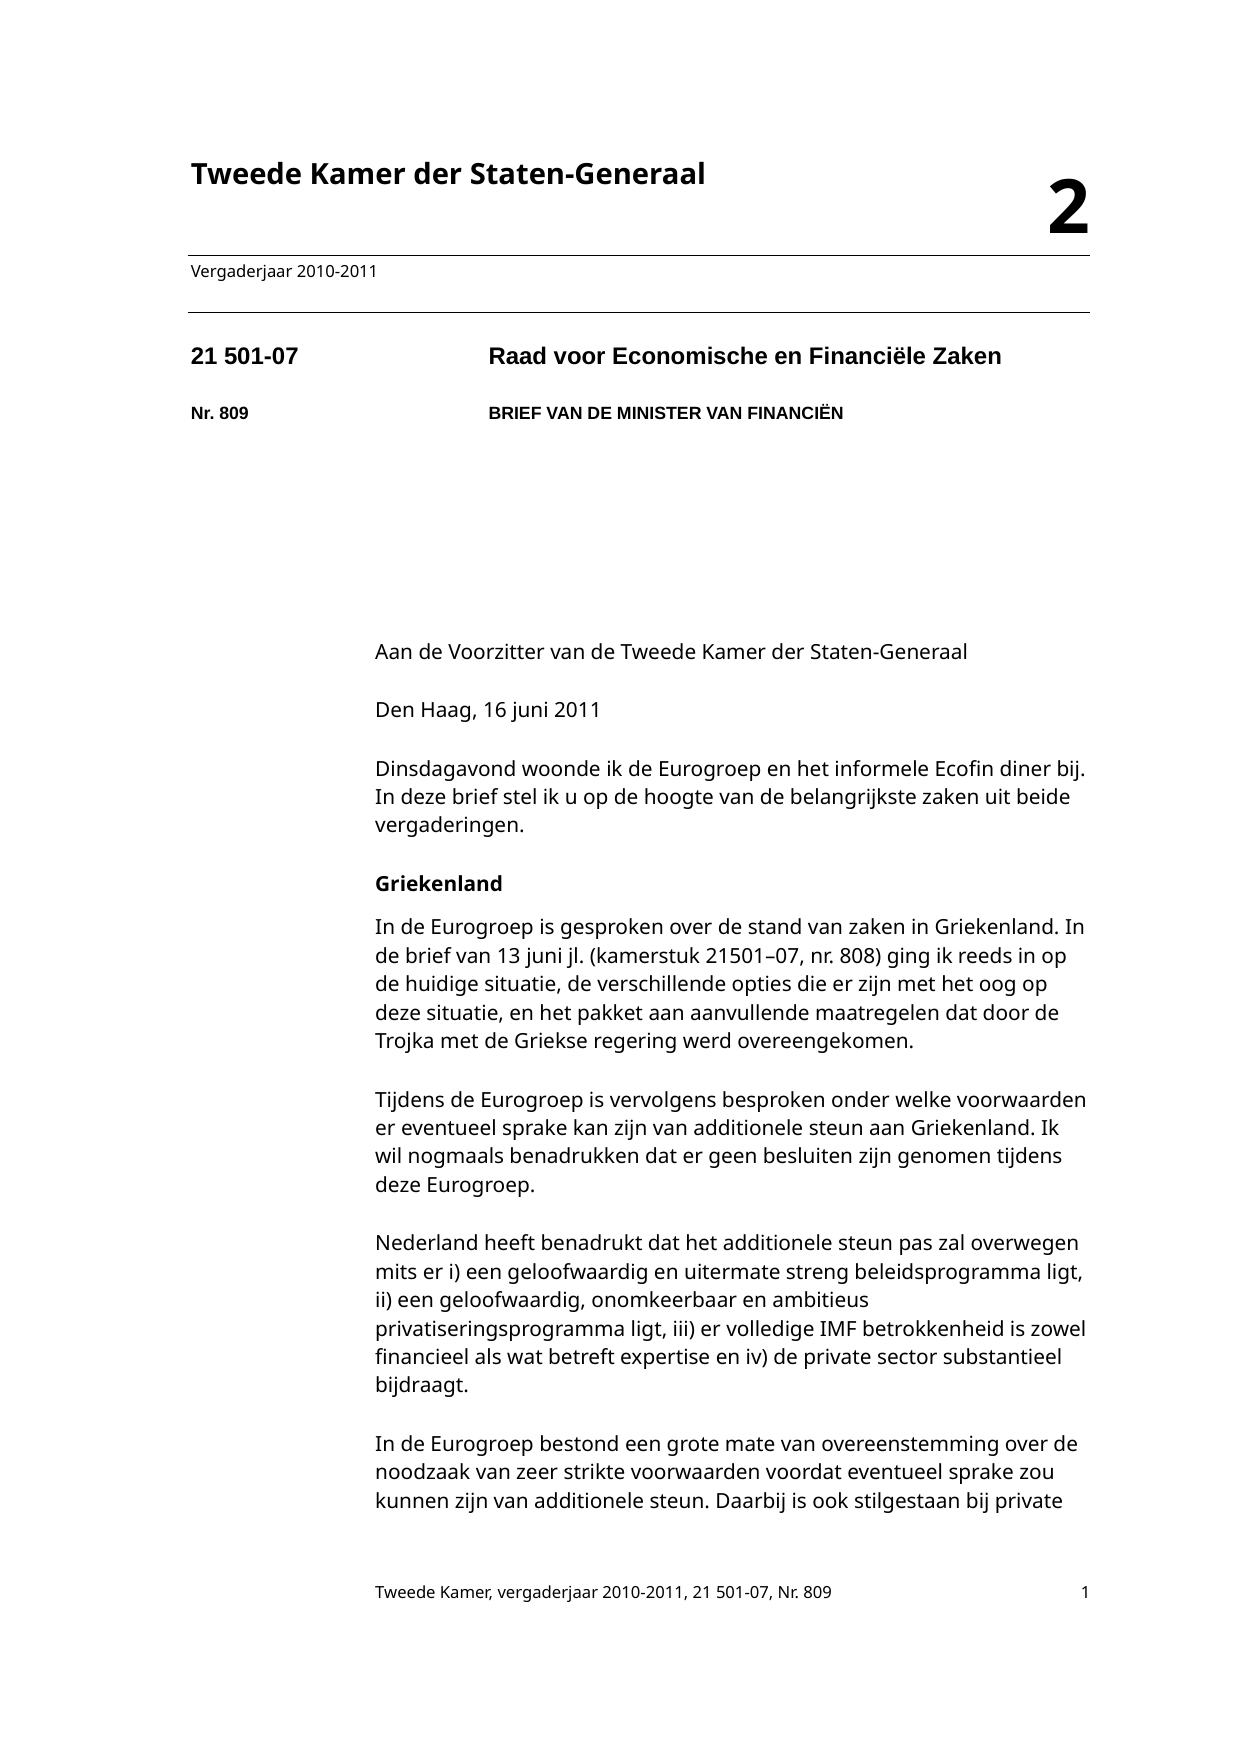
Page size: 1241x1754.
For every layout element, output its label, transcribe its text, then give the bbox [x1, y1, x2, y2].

table_cell [485, 313, 1090, 339]
table_cell [485, 256, 1090, 312]
text Nederland heeft benadrukt dat het additionele steun pas zal overwegen mits er i) een geloofwaardig en uitermate streng beleidsprogramma ligt, ii) een geloofwaardig, onomkeerbaar en ambitieus privatiseringsprogramma ligt, iii) er volledige IMF betrokkenheid is zowel financieel als wat betreft expertise en iv) de private sector substantieel bijdraagt. [375, 1228, 1090, 1399]
text Den Haag, 16 juni 2011 [375, 695, 1090, 724]
table_cell Nr. 809 [188, 399, 485, 518]
text In de Eurogroep bestond een grote mate van overeenstemming over de noodzaak van zeer strikte voorwaarden voordat eventueel sprake zou kunnen zijn van additionele steun. Daarbij is ook stilgestaan bij private [375, 1429, 1090, 1514]
table_cell [188, 313, 485, 339]
text Tijdens de Eurogroep is vervolgens besproken onder welke voorwaarden er eventueel sprake kan zijn van additionele steun aan Griekenland. Ik wil nogmaals benadrukken dat er geen besluiten zijn genomen tijdens deze Eurogroep. [375, 1085, 1090, 1198]
text In de Eurogroep is gesproken over de stand van zaken in Griekenland. In de brief van 13 juni jl. (kamerstuk 21501–07, nr. 808) ging ik reeds in op de huidige situatie, de verschillende opties die er zijn met het oog op deze situatie, en het pakket aan aanvullende maatregelen dat door de Trojka met de Griekse regering werd overeengekomen. [375, 912, 1090, 1055]
table_header 2 [910, 150, 1090, 255]
table_cell BRIEF VAN DE MINISTER VAN FINANCIËN [485, 399, 1090, 518]
table_header Tweede Kamer der Staten-Generaal [188, 150, 909, 255]
text Aan de Voorzitter van de Tweede Kamer der Staten-Generaal [375, 637, 1090, 665]
table_cell 21 501-07 [188, 339, 485, 399]
table_cell Raad voor Economische en Financiële Zaken [485, 339, 1090, 399]
table_cell Vergaderjaar 2010-2011 [188, 256, 485, 312]
text Griekenland [375, 869, 1090, 897]
text Dinsdagavond woonde ik de Eurogroep en het informele Ecofin diner bij. In deze brief stel ik u op de hoogte van de belangrijkste zaken uit beide vergaderingen. [375, 754, 1090, 839]
